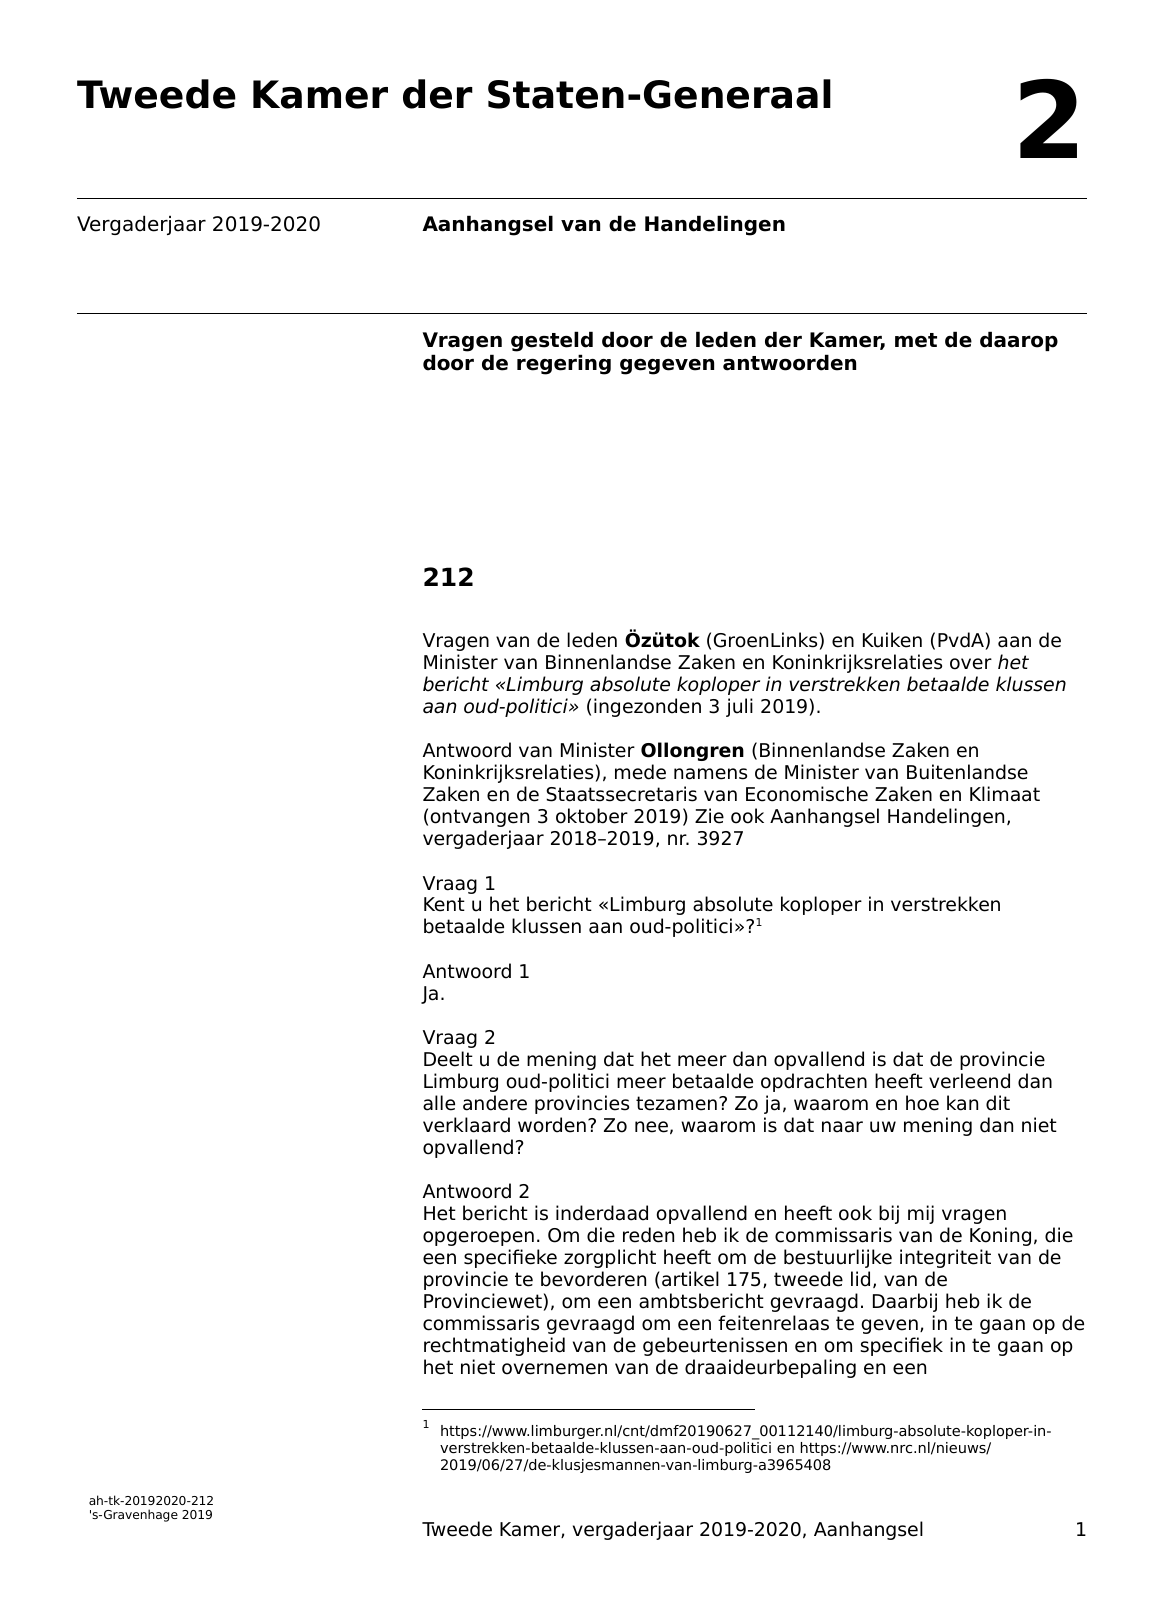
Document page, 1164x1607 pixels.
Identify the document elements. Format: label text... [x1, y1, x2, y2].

text 's-Gravenhage 2019 [88, 1508, 323, 1522]
text Vraag 1 [422, 872, 1087, 894]
text Antwoord van Minister Ollongren (Binnenlandse Zaken en Koninkrijksrelaties), mede namens de Minister van Buitenlandse Zaken en de Staatssecretaris van Economische Zaken en Klimaat (ontvangen 3 oktober 2019) Zie ook Aanhangsel Handelingen, vergaderjaar 2018–2019, nr. 3927 [422, 740, 1087, 850]
text Antwoord 1 [422, 961, 1087, 982]
text Deelt u de mening dat het meer dan opvallend is dat de provincie Limburg oud-politici meer betaalde opdrachten heeft verleend dan alle andere provincies tezamen? Zo ja, waarom en hoe kan dit verklaard worden? Zo nee, waarom is dat naar uw mening dan niet opvallend? [422, 1049, 1087, 1158]
text Vragen van de leden Özütok (GroenLinks) en Kuiken (PvdA) aan de Minister van Binnenlandse Zaken en Koninkrijksrelaties over het bericht «Limburg absolute koploper in verstrekken betaalde klussen aan oud-politici» (ingezonden 3 juli 2019). [422, 630, 1087, 718]
table_cell [77, 314, 422, 375]
text Het bericht is inderdaad opvallend en heeft ook bij mij vragen opgeroepen. Om die reden heb ik de commissaris van de Koning, die een specifieke zorgplicht heeft om de bestuurlijke integriteit van de provincie te bevorderen (artikel 175, tweede lid, van de Provinciewet), om een ambtsbericht gevraagd. Daarbij heb ik de commissaris gevraagd om een feitenrelaas te geven, in te gaan op de rechtmatigheid van de gebeurtenissen en om specifiek in te gaan op het niet overnemen van de draaideurbepaling en een [422, 1203, 1087, 1378]
table_cell Aanhangsel van de Handelingen [422, 199, 1087, 313]
table_header Tweede Kamer der Staten-Generaal [77, 59, 886, 198]
text 212 [422, 563, 1087, 592]
text Vraag 2 [422, 1027, 1087, 1049]
table_cell Vragen gesteld door de leden der Kamer, met de daarop door de regering gegeven antwoorden [422, 314, 1087, 375]
table_header 2 [886, 59, 1087, 198]
text https://www.limburger.nl/cnt/dmf20190627_00112140/limburg-absolute-koploper-in-verstrekken-betaalde-klussen-aan-oud-politici en https://www.nrc.nl/nieuws/2019/06/27/de-klusjesmannen-van-limburg-a3965408 [422, 1418, 1087, 1474]
text Antwoord 2 [422, 1181, 1087, 1203]
text ah-tk-20192020-212 [88, 1494, 323, 1508]
text Kent u het bericht «Limburg absolute koploper in verstrekken betaalde klussen aan oud-politici»? [422, 894, 1087, 938]
text Ja. [422, 982, 1087, 1004]
table_cell Vergaderjaar 2019-2020 [77, 199, 422, 313]
